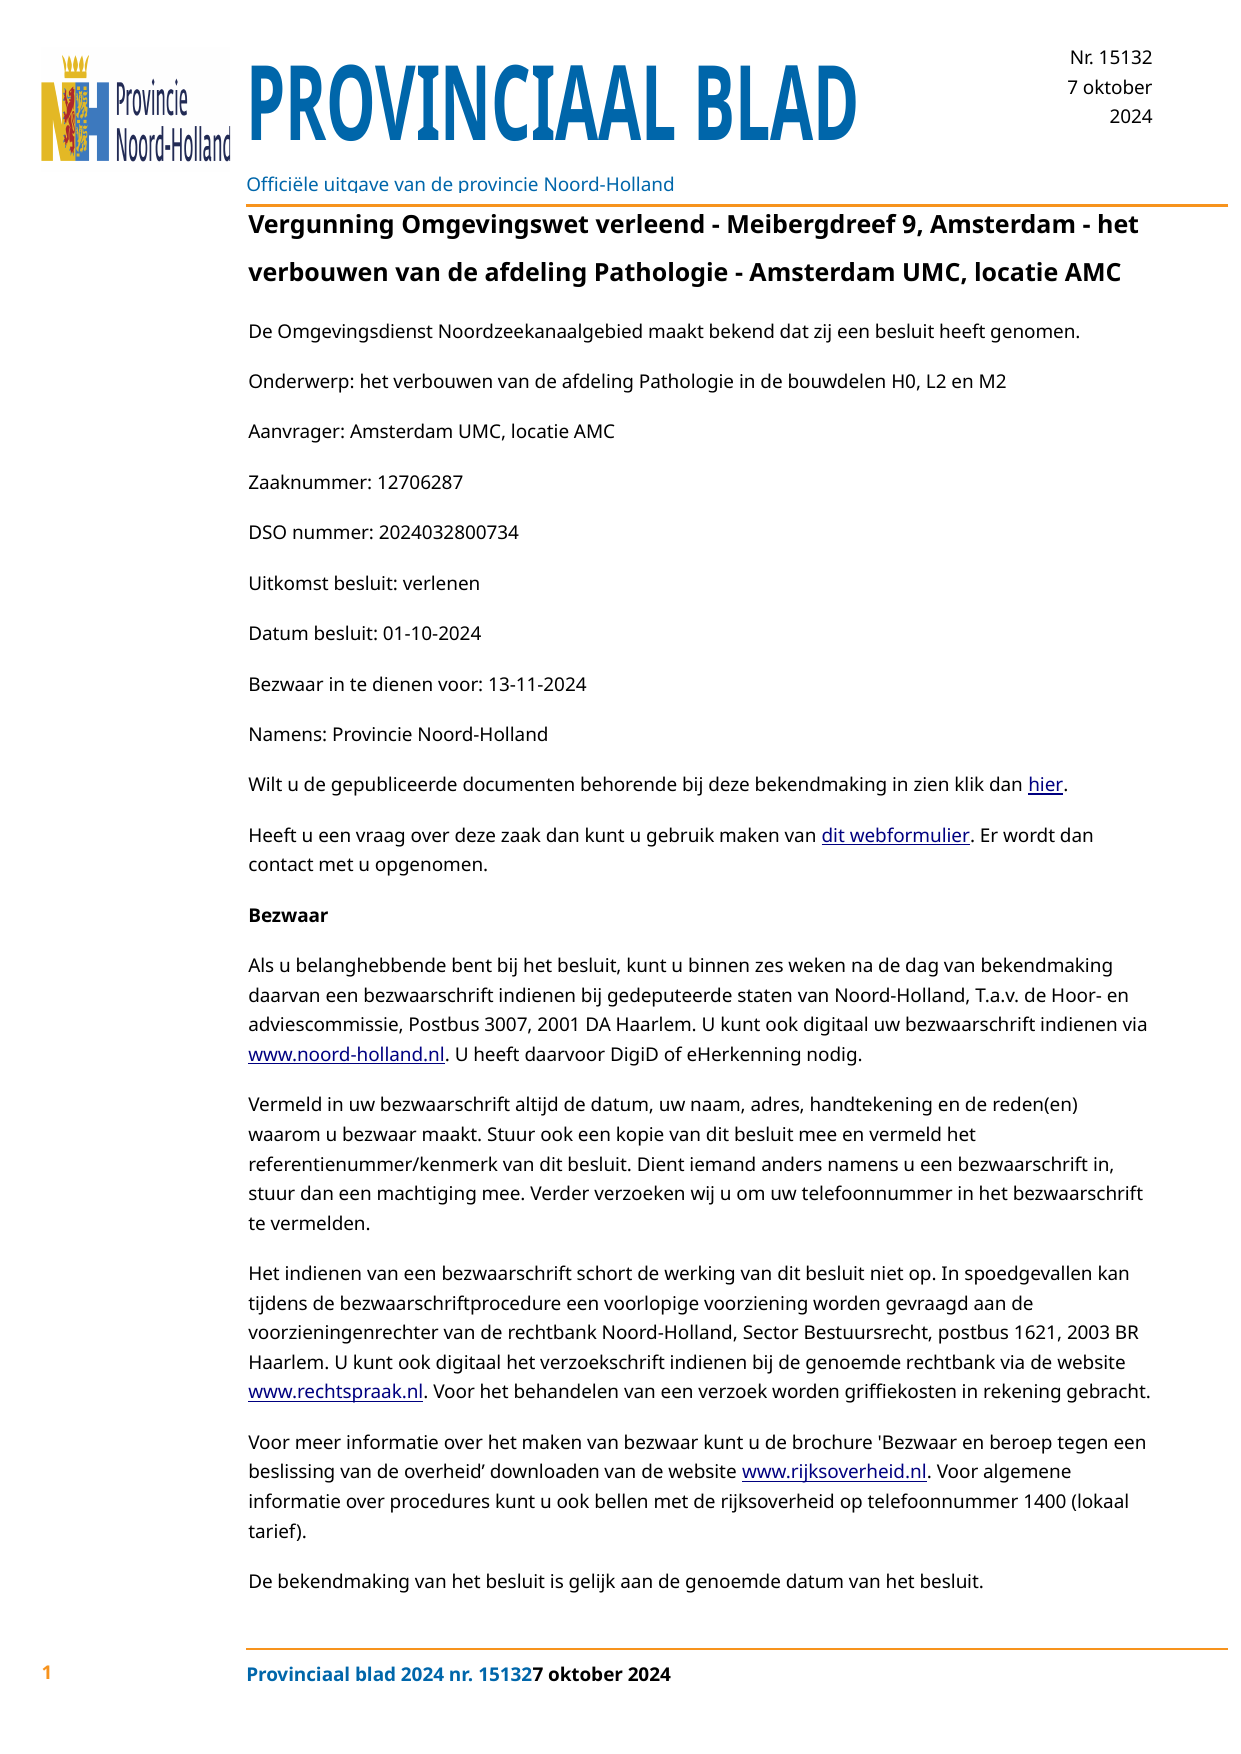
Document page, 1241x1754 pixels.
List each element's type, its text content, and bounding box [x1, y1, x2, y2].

text Vermeld in uw bezwaarschrift altijd de datum, uw naam, adres, handtekening en de reden(en) waarom u bezwaar maakt. Stuur ook een kopie van dit besluit mee en vermeld het referentienummer/kenmerk van dit besluit. Dient iemand anders namens u een bezwaarschrift in, stuur dan een machtiging mee. Verder verzoeken wij u om uw telefoonnummer in het bezwaarschrift te vermelden. [248, 1092, 1152, 1236]
text De Omgevingsdienst Noordzeekanaalgebied maakt bekend dat zij een besluit heeft genomen. [248, 318, 1152, 344]
text Aanvrager: Amsterdam UMC, locatie AMC [248, 419, 1152, 444]
text Bezwaar [248, 902, 1152, 928]
text Vergunning Omgevingswet verleend - Meibergdreef 9, Amsterdam - het verbouwen van de afdeling Pathologie - Amsterdam UMC, locatie AMC [248, 207, 1152, 288]
picture [41, 47, 231, 172]
text Datum besluit: 01-10-2024 [248, 620, 1152, 646]
text Als u belanghebbende bent bij het besluit, kunt u binnen zes weken na de dag van bekendmaking daarvan een bezwaarschrift indienen bij gedeputeerde staten van Noord-Holland, T.a.v. de Hoor- en adviescommissie, Postbus 3007, 2001 DA Haarlem. U kunt ook digitaal uw bezwaarschrift indienen via www.noord-holland.nl. U heeft daarvoor DigiD of eHerkenning nodig. [248, 952, 1152, 1067]
text Wilt u de gepubliceerde documenten behorende bij deze bekendmaking in zien klik dan hier. [248, 772, 1152, 797]
text Het indienen van een bezwaarschrift schort de werking van dit besluit niet op. In spoedgevallen kan tijdens de bezwaarschriftprocedure een voorlopige voorziening worden gevraagd aan de voorzieningenrechter van de rechtbank Noord-Holland, Sector Bestuursrecht, postbus 1621, 2003 BR Haarlem. U kunt ook digitaal het verzoekschrift indienen bij de genoemde rechtbank via de website www.rechtspraak.nl. Voor het behandelen van een verzoek worden griffiekosten in rekening gebracht. [248, 1260, 1152, 1404]
text Heeft u een vraag over deze zaak dan kunt u gebruik maken van dit webformulier. Er wordt dan contact met u opgenomen. [248, 822, 1152, 877]
text Onderwerp: het verbouwen van de afdeling Pathologie in de bouwdelen H0, L2 en M2 [248, 368, 1152, 394]
text Zaaknummer: 12706287 [248, 469, 1152, 495]
text De bekendmaking van het besluit is gelijk aan de genoemde datum van het besluit. [248, 1568, 1152, 1594]
text Bezwaar in te dienen voor: 13-11-2024 [248, 671, 1152, 697]
text Voor meer informatie over het maken van bezwaar kunt u de brochure 'Bezwaar en beroep tegen een beslissing van de overheid’ downloaden van de website www.rijksoverheid.nl. Voor algemene informatie over procedures kunt u ook bellen met de rijksoverheid op telefoonnummer 1400 (lokaal tarief). [248, 1429, 1152, 1544]
text Uitkomst besluit: verlenen [248, 570, 1152, 596]
text DSO nummer: 2024032800734 [248, 519, 1152, 545]
text Namens: Provincie Noord-Holland [248, 721, 1152, 747]
